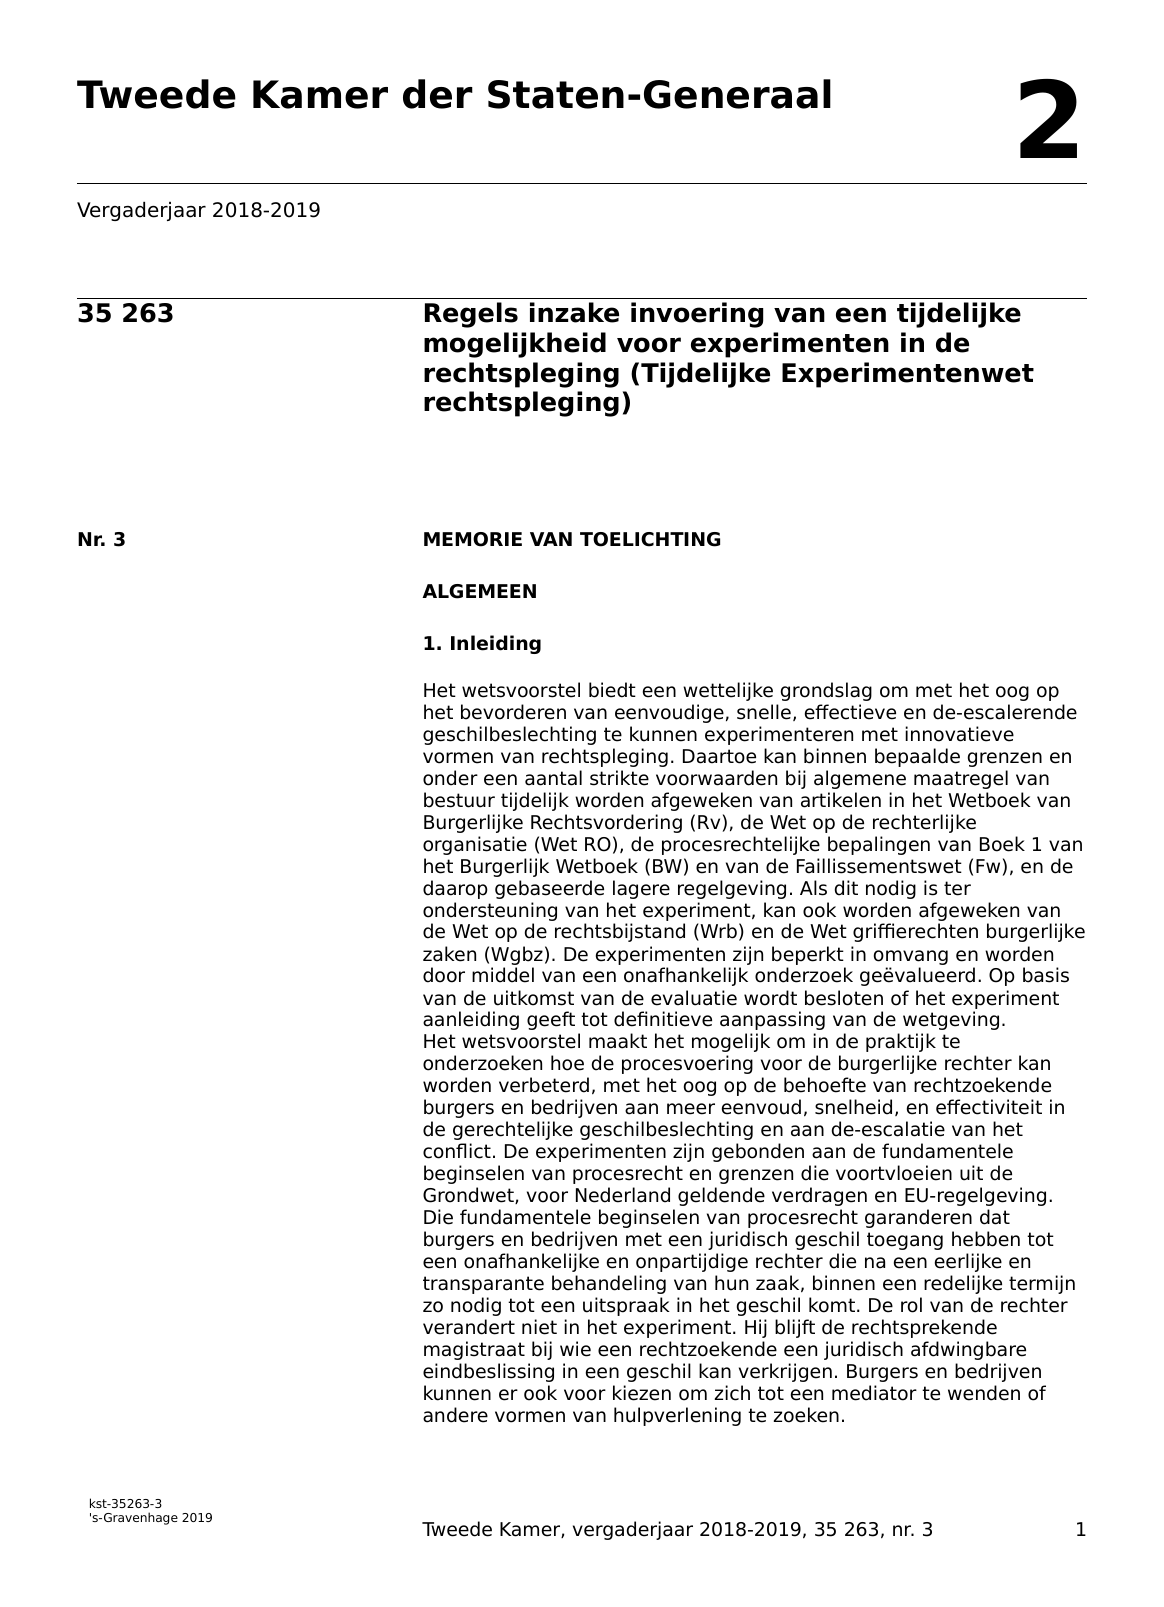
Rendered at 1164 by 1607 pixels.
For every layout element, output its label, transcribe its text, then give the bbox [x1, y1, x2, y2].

text Het wetsvoorstel maakt het mogelijk om in de praktijk te onderzoeken hoe de procesvoering voor de burgerlijke rechter kan worden verbeterd, met het oog op de behoefte van rechtzoekende burgers en bedrijven aan meer eenvoud, snelheid, en effectiviteit in de gerechtelijke geschilbeslechting en aan de-escalatie van het conflict. De experimenten zijn gebonden aan de fundamentele beginselen van procesrecht en grenzen die voortvloeien uit de Grondwet, voor Nederland geldende verdragen en EU-regelgeving. Die fundamentele beginselen van procesrecht garanderen dat burgers en bedrijven met een juridisch geschil toegang hebben tot een onafhankelijke en onpartijdige rechter die na een eerlijke en transparante behandeling van hun zaak, binnen een redelijke termijn zo nodig tot een uitspraak in het geschil komt. De rol van de rechter verandert niet in het experiment. Hij blijft de rechtsprekende magistraat bij wie een rechtzoekende een juridisch afdwingbare eindbeslissing in een geschil kan verkrijgen. Burgers en bedrijven kunnen er ook voor kiezen om zich tot een mediator te wenden of andere vormen van hulpverlening te zoeken. [422, 1031, 1087, 1427]
text kst-35263-3 [88, 1497, 323, 1511]
table_header Tweede Kamer der Staten-Generaal [77, 59, 886, 183]
subtitle Nr. 3 MEMORIE VAN TOELICHTING [77, 529, 1087, 551]
subtitle 1. Inleiding [422, 633, 1087, 655]
text Het wetsvoorstel biedt een wettelijke grondslag om met het oog op het bevorderen van eenvoudige, snelle, effectieve en de-escalerende geschilbeslechting te kunnen experimenteren met innovatieve vormen van rechtspleging. Daartoe kan binnen bepaalde grenzen en onder een aantal strikte voorwaarden bij algemene maatregel van bestuur tijdelijk worden afgeweken van artikelen in het Wetboek van Burgerlijke Rechtsvordering (Rv), de Wet op de rechterlijke organisatie (Wet RO), de procesrechtelijke bepalingen van Boek 1 van het Burgerlijk Wetboek (BW) en van de Faillissementswet (Fw), en de daarop gebaseerde lagere regelgeving. Als dit nodig is ter ondersteuning van het experiment, kan ook worden afgeweken van de Wet op de rechtsbijstand (Wrb) en de Wet griffierechten burgerlijke zaken (Wgbz). De experimenten zijn beperkt in omvang en worden door middel van een onafhankelijk onderzoek geëvalueerd. Op basis van de uitkomst van de evaluatie wordt besloten of het experiment aanleiding geeft tot definitieve aanpassing van de wetgeving. [422, 680, 1087, 1031]
subtitle 35 263 Regels inzake invoering van een tijdelijke mogelijkheid voor experimenten in de rechtspleging (Tijdelijke Experimentenwet rechtspleging) [77, 299, 1087, 418]
text 's-Gravenhage 2019 [88, 1511, 323, 1525]
table_cell Vergaderjaar 2018-2019 [77, 184, 1087, 298]
subtitle ALGEMEEN [422, 581, 1087, 603]
table_header 2 [886, 59, 1087, 183]
